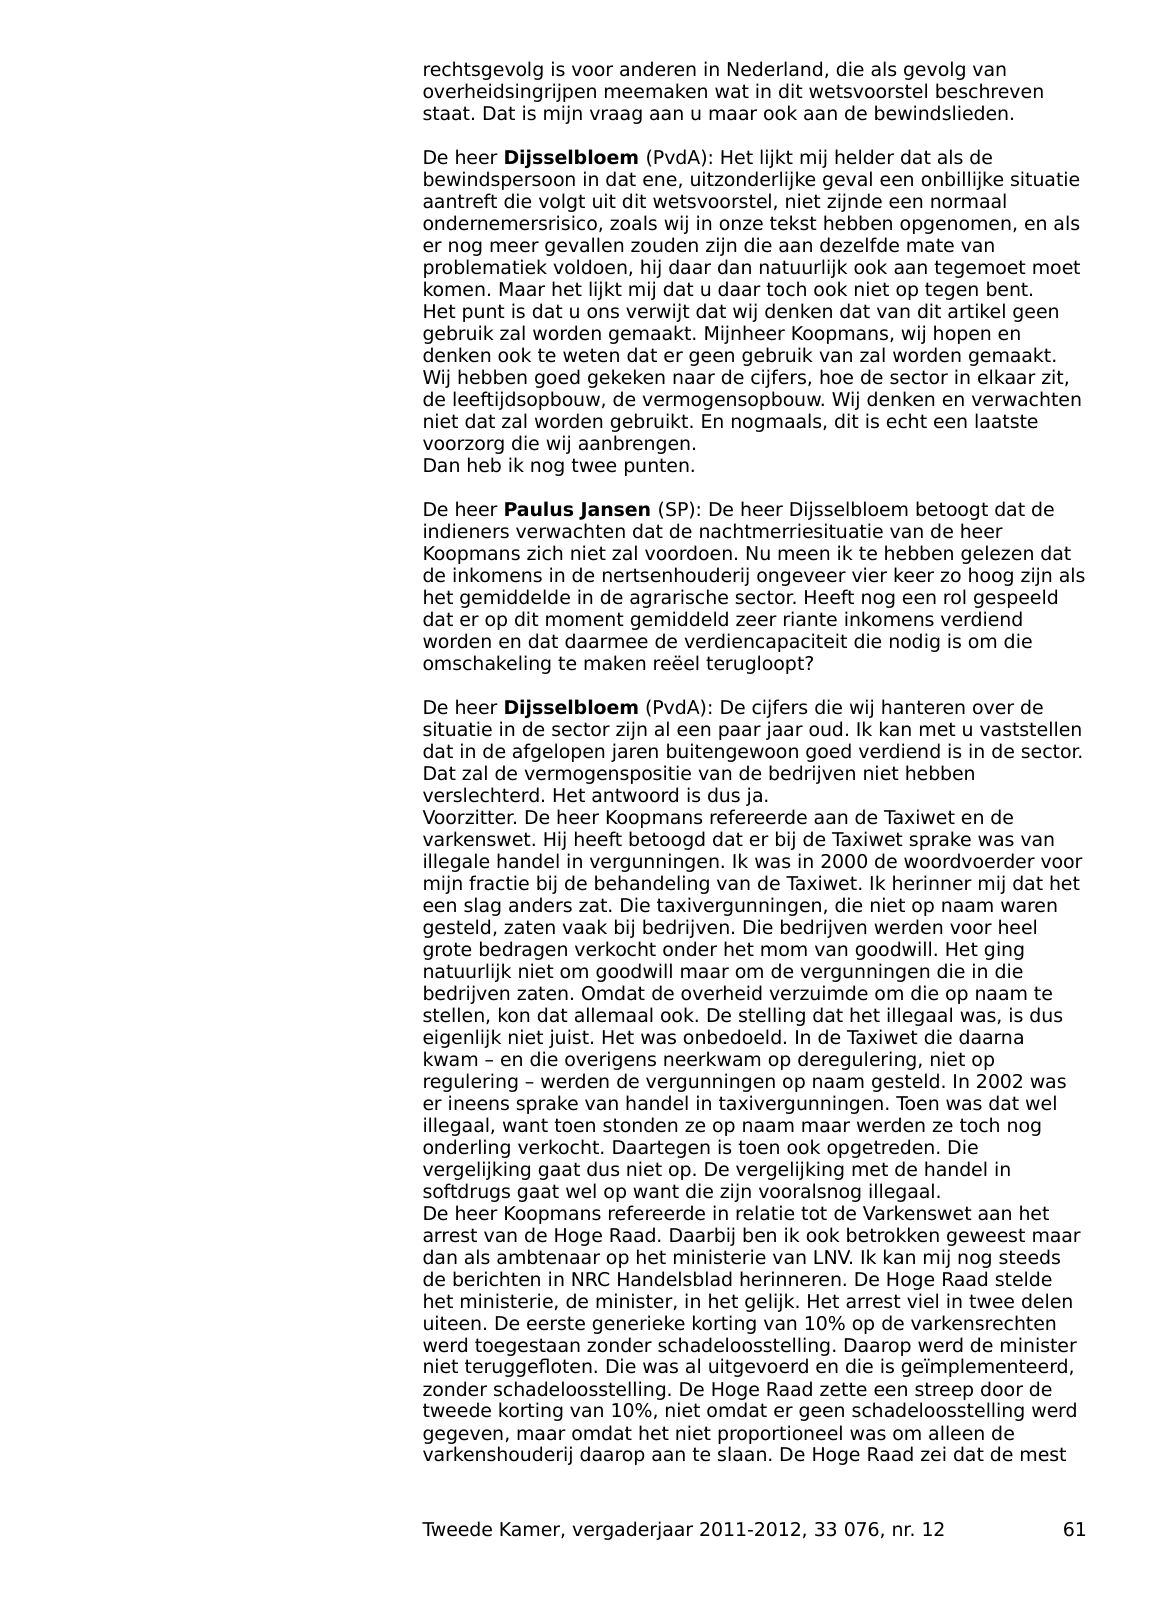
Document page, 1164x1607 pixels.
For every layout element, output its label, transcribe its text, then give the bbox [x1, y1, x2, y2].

text De heer Paulus Jansen (SP): De heer Dijsselbloem betoogt dat de indieners verwachten dat de nachtmerriesituatie van de heer Koopmans zich niet zal voordoen. Nu meen ik te hebben gelezen dat de inkomens in de nertsenhouderij ongeveer vier keer zo hoog zijn als het gemiddelde in de agrarische sector. Heeft nog een rol gespeeld dat er op dit moment gemiddeld zeer riante inkomens verdiend worden en dat daarmee de verdiencapaciteit die nodig is om die omschakeling te maken reëel terugloopt? [422, 499, 1087, 675]
text rechtsgevolg is voor anderen in Nederland, die als gevolg van overheidsingrijpen meemaken wat in dit wetsvoorstel beschreven staat. Dat is mijn vraag aan u maar ook aan de bewindslieden. [422, 59, 1087, 125]
text De heer Koopmans refereerde in relatie tot de Varkenswet aan het arrest van de Hoge Raad. Daarbij ben ik ook betrokken geweest maar dan als ambtenaar op het ministerie van LNV. Ik kan mij nog steeds de berichten in NRC Handelsblad herinneren. De Hoge Raad stelde het ministerie, de minister, in het gelijk. Het arrest viel in twee delen uiteen. De eerste generieke korting van 10% op de varkensrechten werd toegestaan zonder schadeloosstelling. Daarop werd de minister niet teruggefloten. Die was al uitgevoerd en die is geïmplementeerd, zonder schadeloosstelling. De Hoge Raad zette een streep door de tweede korting van 10%, niet omdat er geen schadeloosstelling werd gegeven, maar omdat het niet proportioneel was om alleen de varkenshouderij daarop aan te slaan. De Hoge Raad zei dat de mest [422, 1203, 1087, 1466]
text De heer Dijsselbloem (PvdA): De cijfers die wij hanteren over de situatie in de sector zijn al een paar jaar oud. Ik kan met u vaststellen dat in de afgelopen jaren buitengewoon goed verdiend is in de sector. Dat zal de vermogenspositie van de bedrijven niet hebben verslechterd. Het antwoord is dus ja. [422, 697, 1087, 807]
text Het punt is dat u ons verwijt dat wij denken dat van dit artikel geen gebruik zal worden gemaakt. Mijnheer Koopmans, wij hopen en denken ook te weten dat er geen gebruik van zal worden gemaakt. Wij hebben goed gekeken naar de cijfers, hoe de sector in elkaar zit, de leeftijdsopbouw, de vermogensopbouw. Wij denken en verwachten niet dat zal worden gebruikt. En nogmaals, dit is echt een laatste voorzorg die wij aanbrengen. [422, 301, 1087, 455]
text Dan heb ik nog twee punten. [422, 455, 1087, 477]
text Voorzitter. De heer Koopmans refereerde aan de Taxiwet en de varkenswet. Hij heeft betoogd dat er bij de Taxiwet sprake was van illegale handel in vergunningen. Ik was in 2000 de woordvoerder voor mijn fractie bij de behandeling van de Taxiwet. Ik herinner mij dat het een slag anders zat. Die taxivergunningen, die niet op naam waren gesteld, zaten vaak bij bedrijven. Die bedrijven werden voor heel grote bedragen verkocht onder het mom van goodwill. Het ging natuurlijk niet om goodwill maar om de vergunningen die in die bedrijven zaten. Omdat de overheid verzuimde om die op naam te stellen, kon dat allemaal ook. De stelling dat het illegaal was, is dus eigenlijk niet juist. Het was onbedoeld. In de Taxiwet die daarna kwam – en die overigens neerkwam op deregulering, niet op regulering – werden de vergunningen op naam gesteld. In 2002 was er ineens sprake van handel in taxivergunningen. Toen was dat wel illegaal, want toen stonden ze op naam maar werden ze toch nog onderling verkocht. Daartegen is toen ook opgetreden. Die vergelijking gaat dus niet op. De vergelijking met de handel in softdrugs gaat wel op want die zijn vooralsnog illegaal. [422, 807, 1087, 1203]
text De heer Dijsselbloem (PvdA): Het lijkt mij helder dat als de bewindspersoon in dat ene, uitzonderlijke geval een onbillijke situatie aantreft die volgt uit dit wetsvoorstel, niet zijnde een normaal ondernemersrisico, zoals wij in onze tekst hebben opgenomen, en als er nog meer gevallen zouden zijn die aan dezelfde mate van problematiek voldoen, hij daar dan natuurlijk ook aan tegemoet moet komen. Maar het lijkt mij dat u daar toch ook niet op tegen bent. [422, 147, 1087, 301]
